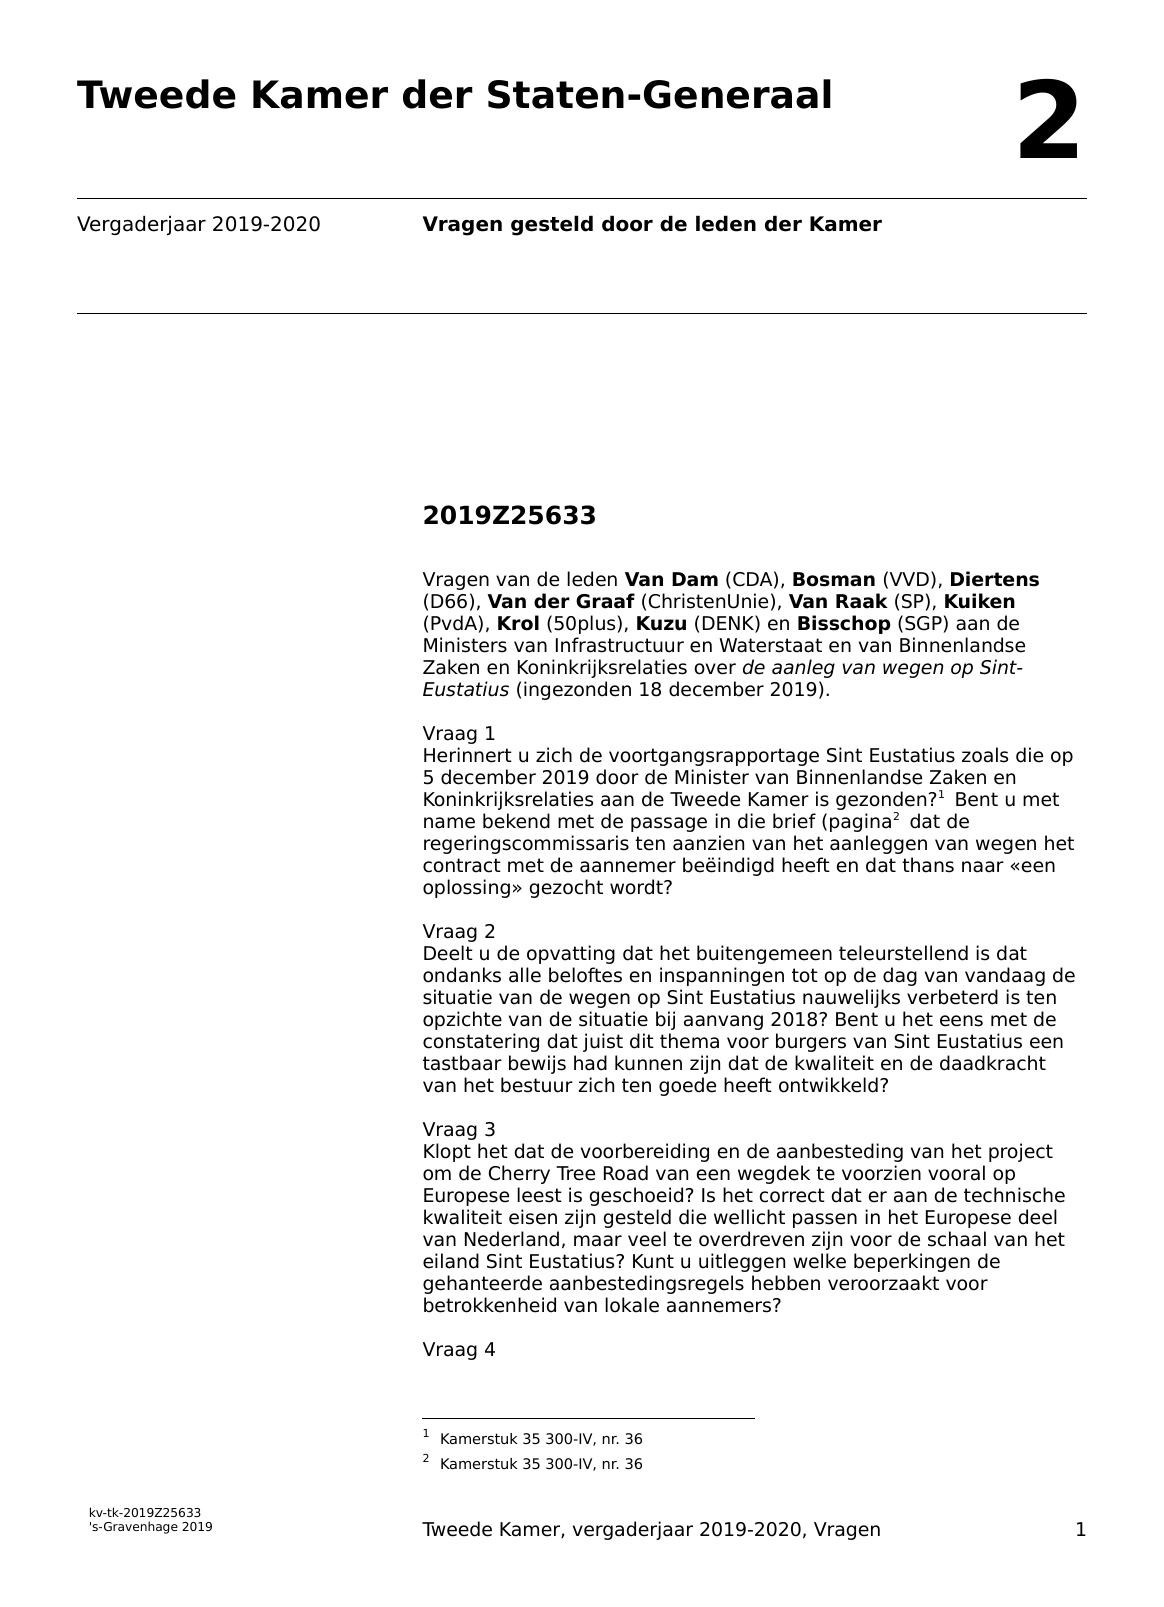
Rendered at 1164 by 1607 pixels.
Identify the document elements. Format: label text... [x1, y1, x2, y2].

text kv-tk-2019Z25633 [88, 1506, 323, 1520]
table_cell Vergaderjaar 2019-2020 [77, 199, 422, 313]
text Klopt het dat de voorbereiding en de aanbesteding van het project om de Cherry Tree Road van een wegdek te voorzien vooral op Europese leest is geschoeid? Is het correct dat er aan de technische kwaliteit eisen zijn gesteld die wellicht passen in het Europese deel van Nederland, maar veel te overdreven zijn voor de schaal van het eiland Sint Eustatius? Kunt u uitleggen welke beperkingen de gehanteerde aanbestedingsregels hebben veroorzaakt voor betrokkenheid van lokale aannemers? [422, 1141, 1087, 1317]
text Deelt u de opvatting dat het buitengemeen teleurstellend is dat ondanks alle beloftes en inspanningen tot op de dag van vandaag de situatie van de wegen op Sint Eustatius nauwelijks verbeterd is ten opzichte van de situatie bij aanvang 2018? Bent u het eens met de constatering dat juist dit thema voor burgers van Sint Eustatius een tastbaar bewijs had kunnen zijn dat de kwaliteit en de daadkracht van het bestuur zich ten goede heeft ontwikkeld? [422, 943, 1087, 1097]
text Vraag 2 [422, 921, 1087, 943]
text Kamerstuk 35 300-IV, nr. 36 [422, 1452, 1087, 1474]
table_header 2 [886, 59, 1087, 198]
text Vraag 4 [422, 1339, 1087, 1361]
text Vraag 1 [422, 723, 1087, 745]
table_cell Vragen gesteld door de leden der Kamer [422, 199, 1087, 313]
text Vraag 3 [422, 1119, 1087, 1141]
text 's-Gravenhage 2019 [88, 1520, 323, 1534]
table_header Tweede Kamer der Staten-Generaal [77, 59, 886, 198]
text 2019Z25633 [422, 501, 1087, 531]
text Vragen van de leden Van Dam (CDA), Bosman (VVD), Diertens (D66), Van der Graaf (ChristenUnie), Van Raak (SP), Kuiken (PvdA), Krol (50plus), Kuzu (DENK) en Bisschop (SGP) aan de Ministers van Infrastructuur en Waterstaat en van Binnenlandse Zaken en Koninkrijksrelaties over de aanleg van wegen op Sint-Eustatius (ingezonden 18 december 2019). [422, 569, 1087, 701]
text Kamerstuk 35 300-IV, nr. 36 [422, 1427, 1087, 1449]
text Herinnert u zich de voortgangsrapportage Sint Eustatius zoals die op 5 december 2019 door de Minister van Binnenlandse Zaken en Koninkrijksrelaties aan de Tweede Kamer is gezonden? Bent u met name bekend met de passage in die brief (pagina dat de regeringscommissaris ten aanzien van het aanleggen van wegen het contract met de aannemer beëindigd heeft en dat thans naar «een oplossing» gezocht wordt? [422, 745, 1087, 899]
